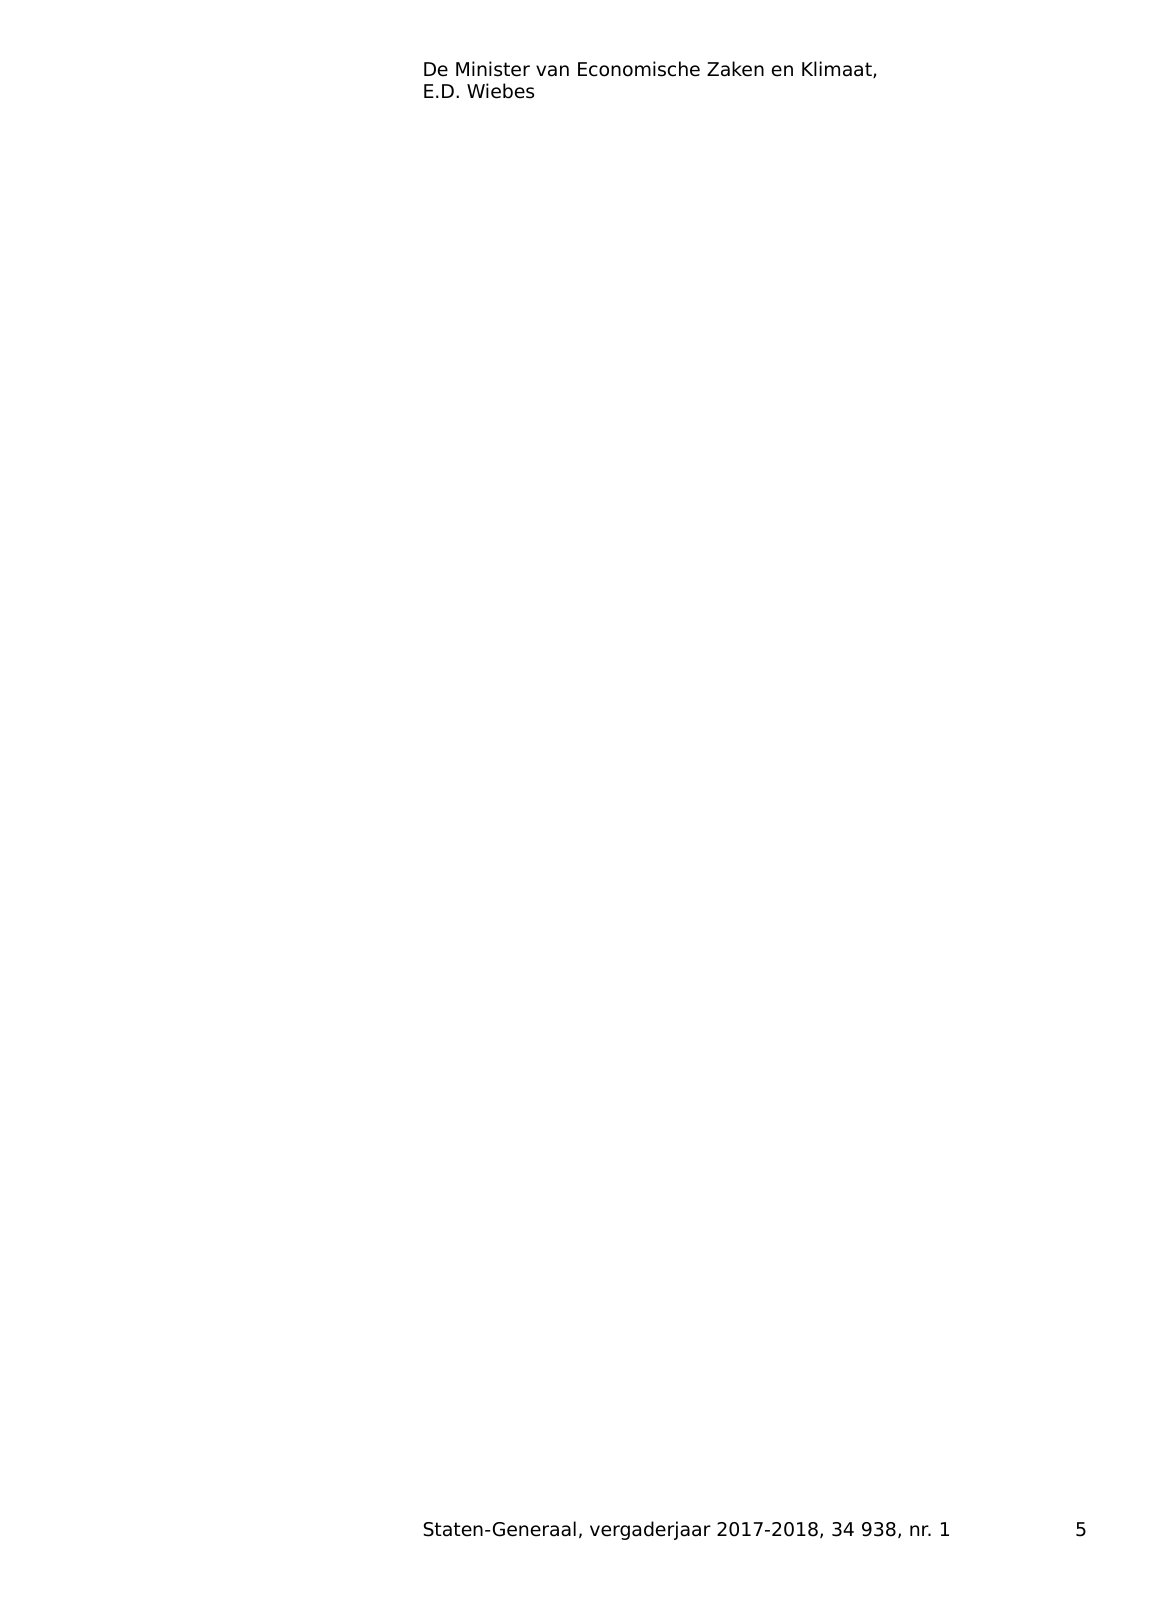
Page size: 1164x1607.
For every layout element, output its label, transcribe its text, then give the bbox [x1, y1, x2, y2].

text De Minister van Economische Zaken en Klimaat, E.D. Wiebes [422, 59, 1087, 103]
